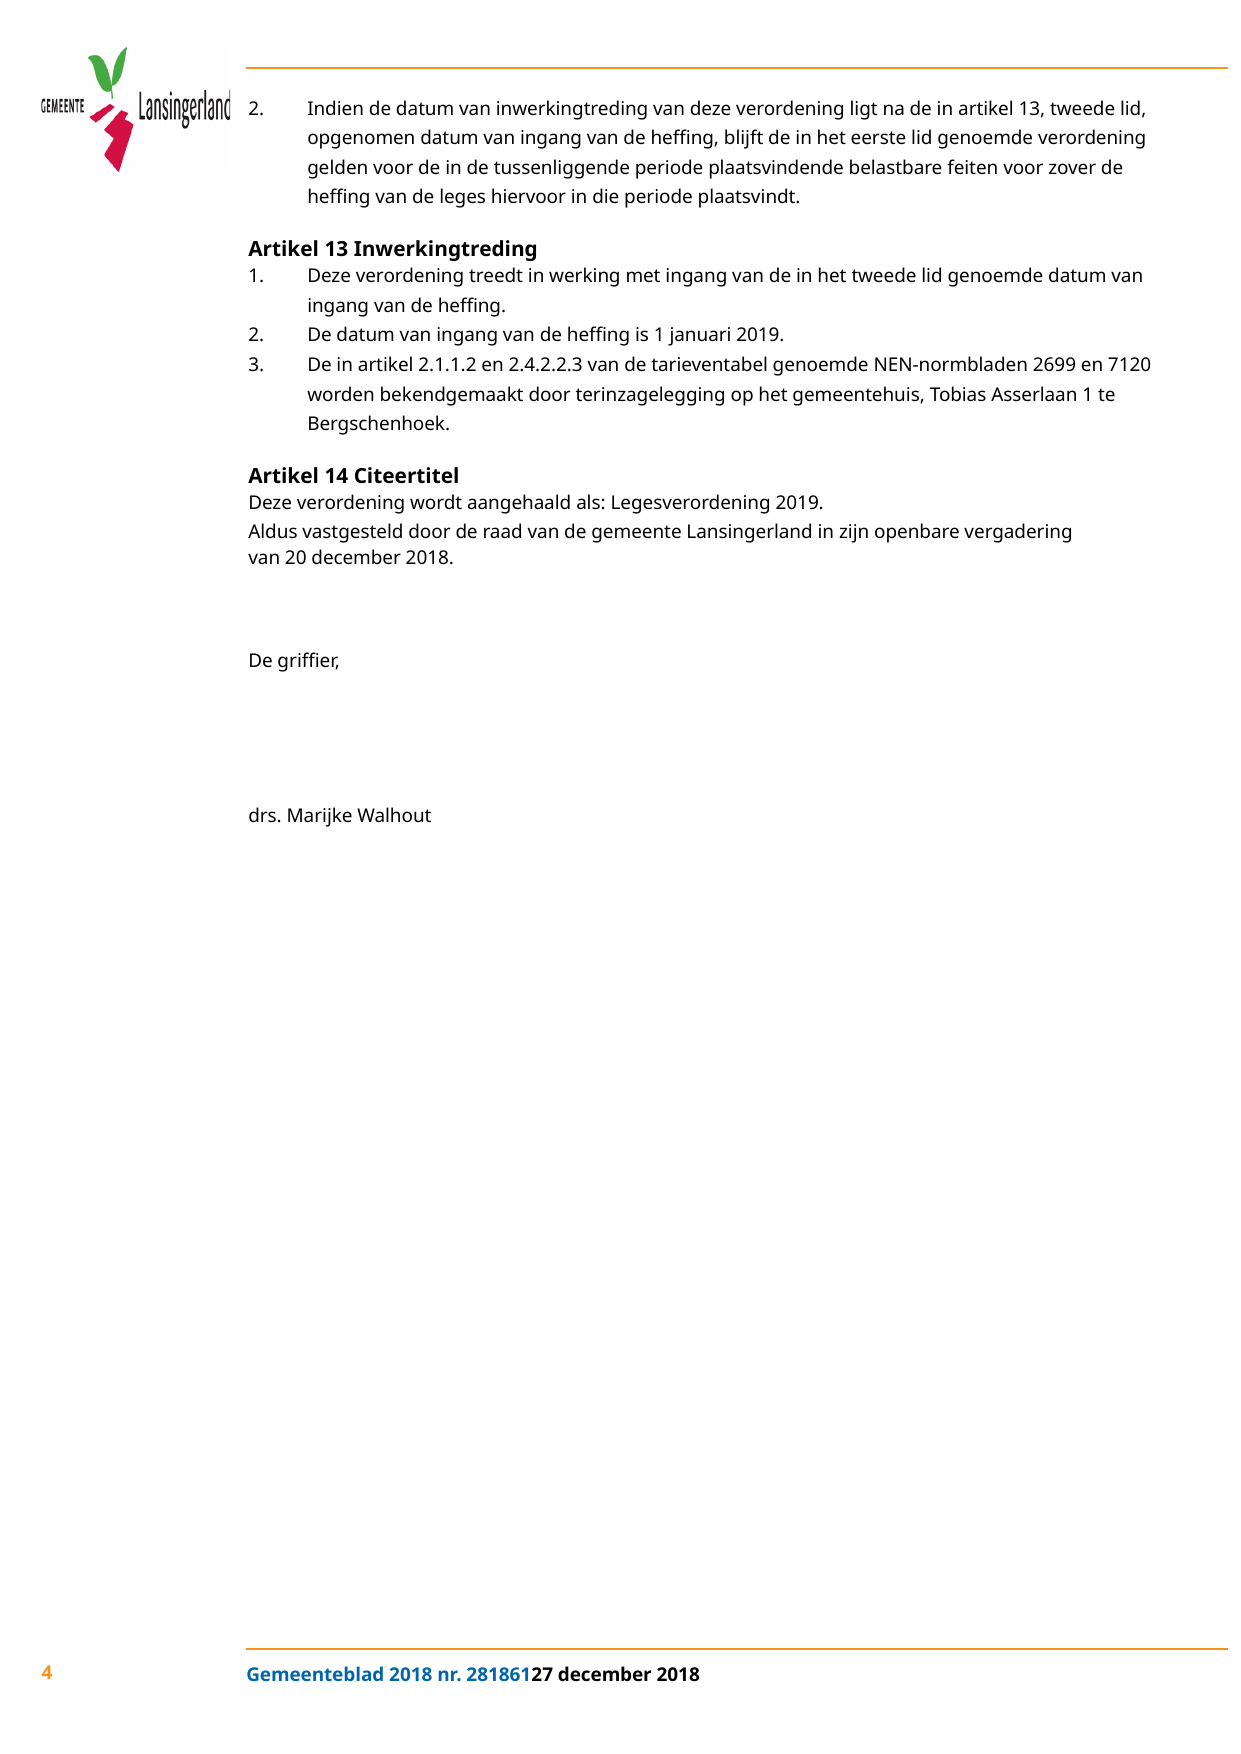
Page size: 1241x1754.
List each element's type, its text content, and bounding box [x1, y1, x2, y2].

text De griffier, [248, 647, 1152, 673]
list Deze verordening treedt in werking met ingang van de in het tweede lid genoemde datum van ingang van de heffing. [248, 262, 1152, 318]
text Artikel 14 Citeertitel [248, 461, 1152, 489]
text drs. Marijke Walhout [248, 802, 1152, 827]
list Indien de datum van inwerkingtreding van deze verordening ligt na de in artikel 13, tweede lid, opgenomen datum van ingang van de heffing, blijft de in het eerste lid genoemde verordening gelden voor de in de tussenliggende periode plaatsvindende belastbare feiten voor zover de heffing van de leges hiervoor in die periode plaatsvindt. [248, 95, 1152, 209]
text van 20 december 2018. [248, 544, 1152, 570]
list De datum van ingang van de heffing is 1 januari 2019. [248, 322, 1152, 347]
text Aldus vastgesteld door de raad van de gemeente Lansingerland in zijn openbare vergadering [248, 519, 1152, 544]
picture [41, 47, 231, 172]
text Deze verordening wordt aangehaald als: Legesverordening 2019. [248, 489, 1152, 515]
text Artikel 13 Inwerkingtreding [248, 234, 1152, 262]
list De in artikel 2.1.1.2 en 2.4.2.2.3 van de tarieventabel genoemde NEN-normbladen 2699 en 7120 worden bekendgemaakt door terinzagelegging op het gemeentehuis, Tobias Asserlaan 1 te Bergschenhoek. [248, 351, 1152, 436]
